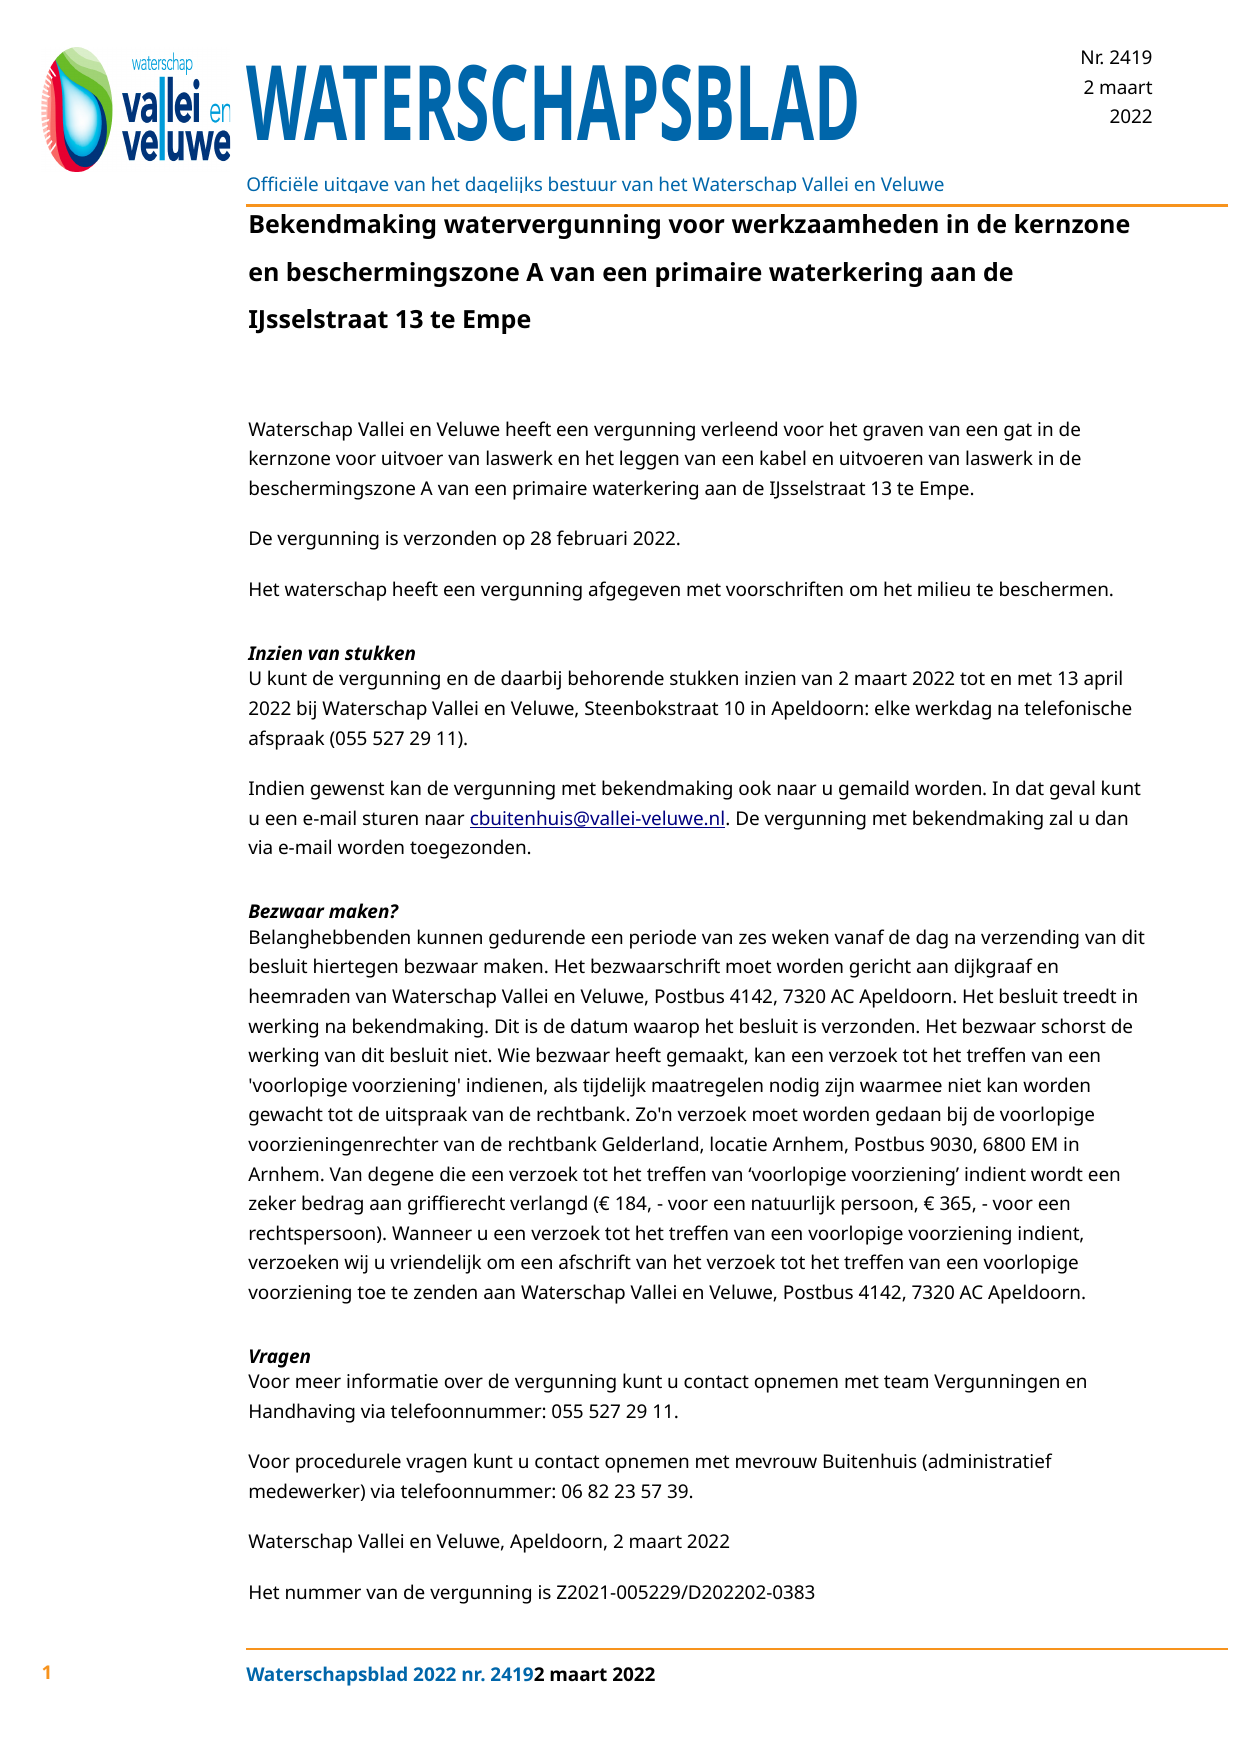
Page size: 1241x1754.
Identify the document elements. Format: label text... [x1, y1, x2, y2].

text Het waterschap heeft een vergunning afgegeven met voorschriften om het milieu te beschermen. [248, 576, 1152, 602]
text Voor meer informatie over de vergunning kunt u contact opnemen met team Vergunningen en Handhaving via telefoonnummer: 055 527 29 11. [248, 1369, 1152, 1424]
picture [41, 47, 231, 172]
text Vragen [248, 1343, 1152, 1369]
text Bezwaar maken? [248, 898, 1152, 924]
text Waterschap Vallei en Veluwe, Apeldoorn, 2 maart 2022 [248, 1529, 1152, 1554]
text De vergunning is verzonden op 28 februari 2022. [248, 526, 1152, 551]
text Inzien van stukken [248, 640, 1152, 666]
text Bekendmaking watervergunning voor werkzaamheden in de kernzone en beschermingszone A van een primaire waterkering aan de IJsselstraat 13 te Empe [248, 207, 1152, 336]
text U kunt de vergunning en de daarbij behorende stukken inzien van 2 maart 2022 tot en met 13 april 2022 bij Waterschap Vallei en Veluwe, Steenbokstraat 10 in Apeldoorn: elke werkdag na telefonische afspraak (055 527 29 11). [248, 666, 1152, 751]
text Waterschap Vallei en Veluwe heeft een vergunning verleend voor het graven van een gat in de kernzone voor uitvoer van laswerk en het leggen van een kabel en uitvoeren van laswerk in de beschermingszone A van een primaire waterkering aan de IJsselstraat 13 te Empe. [248, 416, 1152, 501]
text Het nummer van de vergunning is Z2021-005229/D202202-0383 [248, 1579, 1152, 1605]
text Belanghebbenden kunnen gedurende een periode van zes weken vanaf de dag na verzending van dit besluit hiertegen bezwaar maken. Het bezwaarschrift moet worden gericht aan dijkgraaf en heemraden van Waterschap Vallei en Veluwe, Postbus 4142, 7320 AC Apeldoorn. Het besluit treedt in werking na bekendmaking. Dit is de datum waarop het besluit is verzonden. Het bezwaar schorst de werking van dit besluit niet. Wie bezwaar heeft gemaakt, kan een verzoek tot het treffen van een 'voorlopige voorziening' indienen, als tijdelijk maatregelen nodig zijn waarmee niet kan worden gewacht tot de uitspraak van de rechtbank. Zo'n verzoek moet worden gedaan bij de voorlopige voorzieningenrechter van de rechtbank Gelderland, locatie Arnhem, Postbus 9030, 6800 EM in Arnhem. Van degene die een verzoek tot het treffen van ‘voorlopige voorziening’ indient wordt een zeker bedrag aan griffierecht verlangd (€ 184, - voor een natuurlijk persoon, € 365, - voor een rechtspersoon). Wanneer u een verzoek tot het treffen van een voorlopige voorziening indient, verzoeken wij u vriendelijk om een afschrift van het verzoek tot het treffen van een voorlopige voorziening toe te zenden aan Waterschap Vallei en Veluwe, Postbus 4142, 7320 AC Apeldoorn. [248, 924, 1152, 1305]
text Indien gewenst kan de vergunning met bekendmaking ook naar u gemaild worden. In dat geval kunt u een e-mail sturen naar cbuitenhuis@vallei-veluwe.nl. De vergunning met bekendmaking zal u dan via e-mail worden toegezonden. [248, 775, 1152, 860]
text Voor procedurele vragen kunt u contact opnemen met mevrouw Buitenhuis (administratief medewerker) via telefoonnummer: 06 82 23 57 39. [248, 1449, 1152, 1504]
